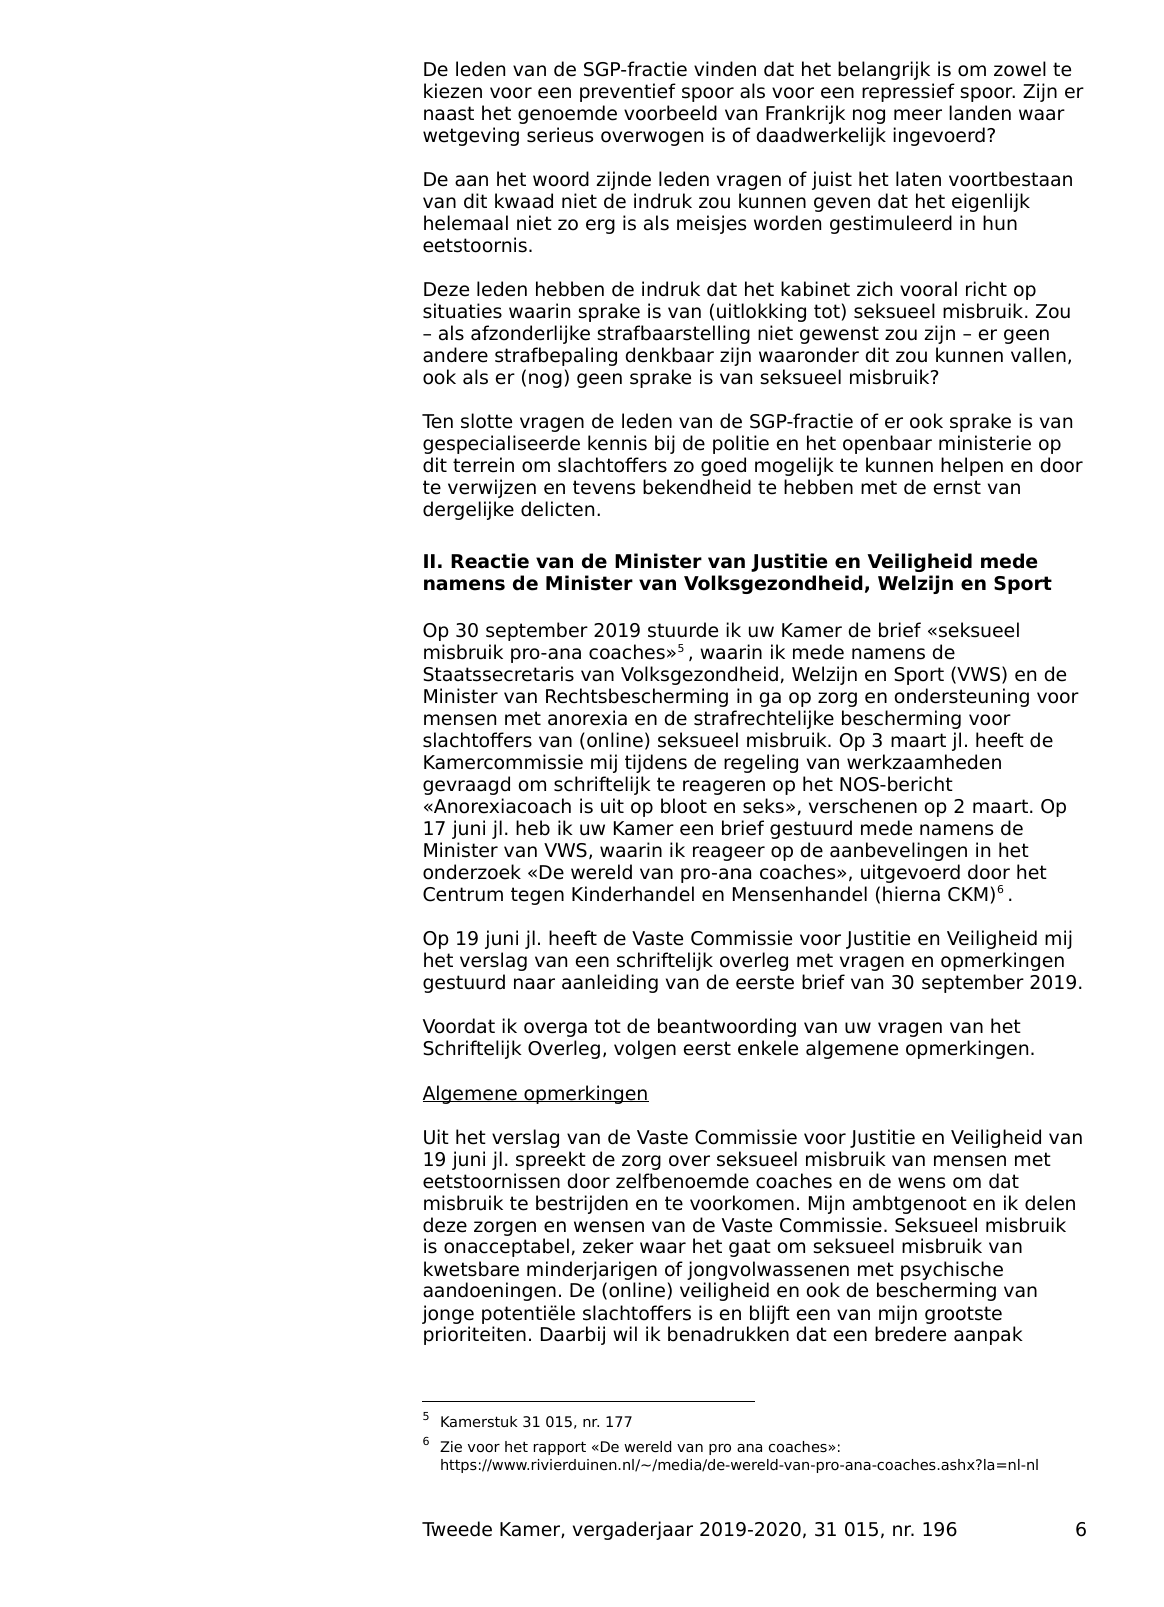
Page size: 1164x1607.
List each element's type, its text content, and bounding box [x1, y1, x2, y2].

text Kamerstuk 31 015, nr. 177 [422, 1410, 1087, 1432]
text Zie voor het rapport «De wereld van pro ana coaches»: https://www.rivierduinen.nl/~/media/de-wereld-van-pro-ana-coaches.ashx?la=nl-nl [422, 1435, 1087, 1474]
text Voordat ik overga tot de beantwoording van uw vragen van het Schriftelijk Overleg, volgen eerst enkele algemene opmerkingen. [422, 1016, 1087, 1060]
text Deze leden hebben de indruk dat het kabinet zich vooral richt op situaties waarin sprake is van (uitlokking tot) seksueel misbruik. Zou – als afzonderlijke strafbaarstelling niet gewenst zou zijn – er geen andere strafbepaling denkbaar zijn waaronder dit zou kunnen vallen, ook als er (nog) geen sprake is van seksueel misbruik? [422, 279, 1087, 389]
text Ten slotte vragen de leden van de SGP-fractie of er ook sprake is van gespecialiseerde kennis bij de politie en het openbaar ministerie op dit terrein om slachtoffers zo goed mogelijk te kunnen helpen en door te verwijzen en tevens bekendheid te hebben met de ernst van dergelijke delicten. [422, 411, 1087, 521]
subtitle Algemene opmerkingen [422, 1082, 1087, 1104]
text Op 19 juni jl. heeft de Vaste Commissie voor Justitie en Veiligheid mij het verslag van een schriftelijk overleg met vragen en opmerkingen gestuurd naar aanleiding van de eerste brief van 30 september 2019. [422, 928, 1087, 994]
text De leden van de SGP-fractie vinden dat het belangrijk is om zowel te kiezen voor een preventief spoor als voor een repressief spoor. Zijn er naast het genoemde voorbeeld van Frankrijk nog meer landen waar wetgeving serieus overwogen is of daadwerkelijk ingevoerd? [422, 59, 1087, 147]
subtitle II. Reactie van de Minister van Justitie en Veiligheid mede namens de Minister van Volksgezondheid, Welzijn en Sport [422, 551, 1087, 595]
text De aan het woord zijnde leden vragen of juist het laten voortbestaan van dit kwaad niet de indruk zou kunnen geven dat het eigenlijk helemaal niet zo erg is als meisjes worden gestimuleerd in hun eetstoornis. [422, 169, 1087, 257]
text Op 30 september 2019 stuurde ik uw Kamer de brief «seksueel misbruik pro-ana coaches», waarin ik mede namens de Staatssecretaris van Volksgezondheid, Welzijn en Sport (VWS) en de Minister van Rechtsbescherming in ga op zorg en ondersteuning voor mensen met anorexia en de strafrechtelijke bescherming voor slachtoffers van (online) seksueel misbruik. Op 3 maart jl. heeft de Kamercommissie mij tijdens de regeling van werkzaamheden gevraagd om schriftelijk te reageren op het NOS-bericht «Anorexiacoach is uit op bloot en seks», verschenen op 2 maart. Op 17 juni jl. heb ik uw Kamer een brief gestuurd mede namens de Minister van VWS, waarin ik reageer op de aanbevelingen in het onderzoek «De wereld van pro-ana coaches», uitgevoerd door het Centrum tegen Kinderhandel en Mensenhandel (hierna CKM). [422, 620, 1087, 906]
text Uit het verslag van de Vaste Commissie voor Justitie en Veiligheid van 19 juni jl. spreekt de zorg over seksueel misbruik van mensen met eetstoornissen door zelfbenoemde coaches en de wens om dat misbruik te bestrijden en te voorkomen. Mijn ambtgenoot en ik delen deze zorgen en wensen van de Vaste Commissie. Seksueel misbruik is onacceptabel, zeker waar het gaat om seksueel misbruik van kwetsbare minderjarigen of jongvolwassenen met psychische aandoeningen. De (online) veiligheid en ook de bescherming van jonge potentiële slachtoffers is en blijft een van mijn grootste prioriteiten. Daarbij wil ik benadrukken dat een bredere aanpak [422, 1127, 1087, 1346]
